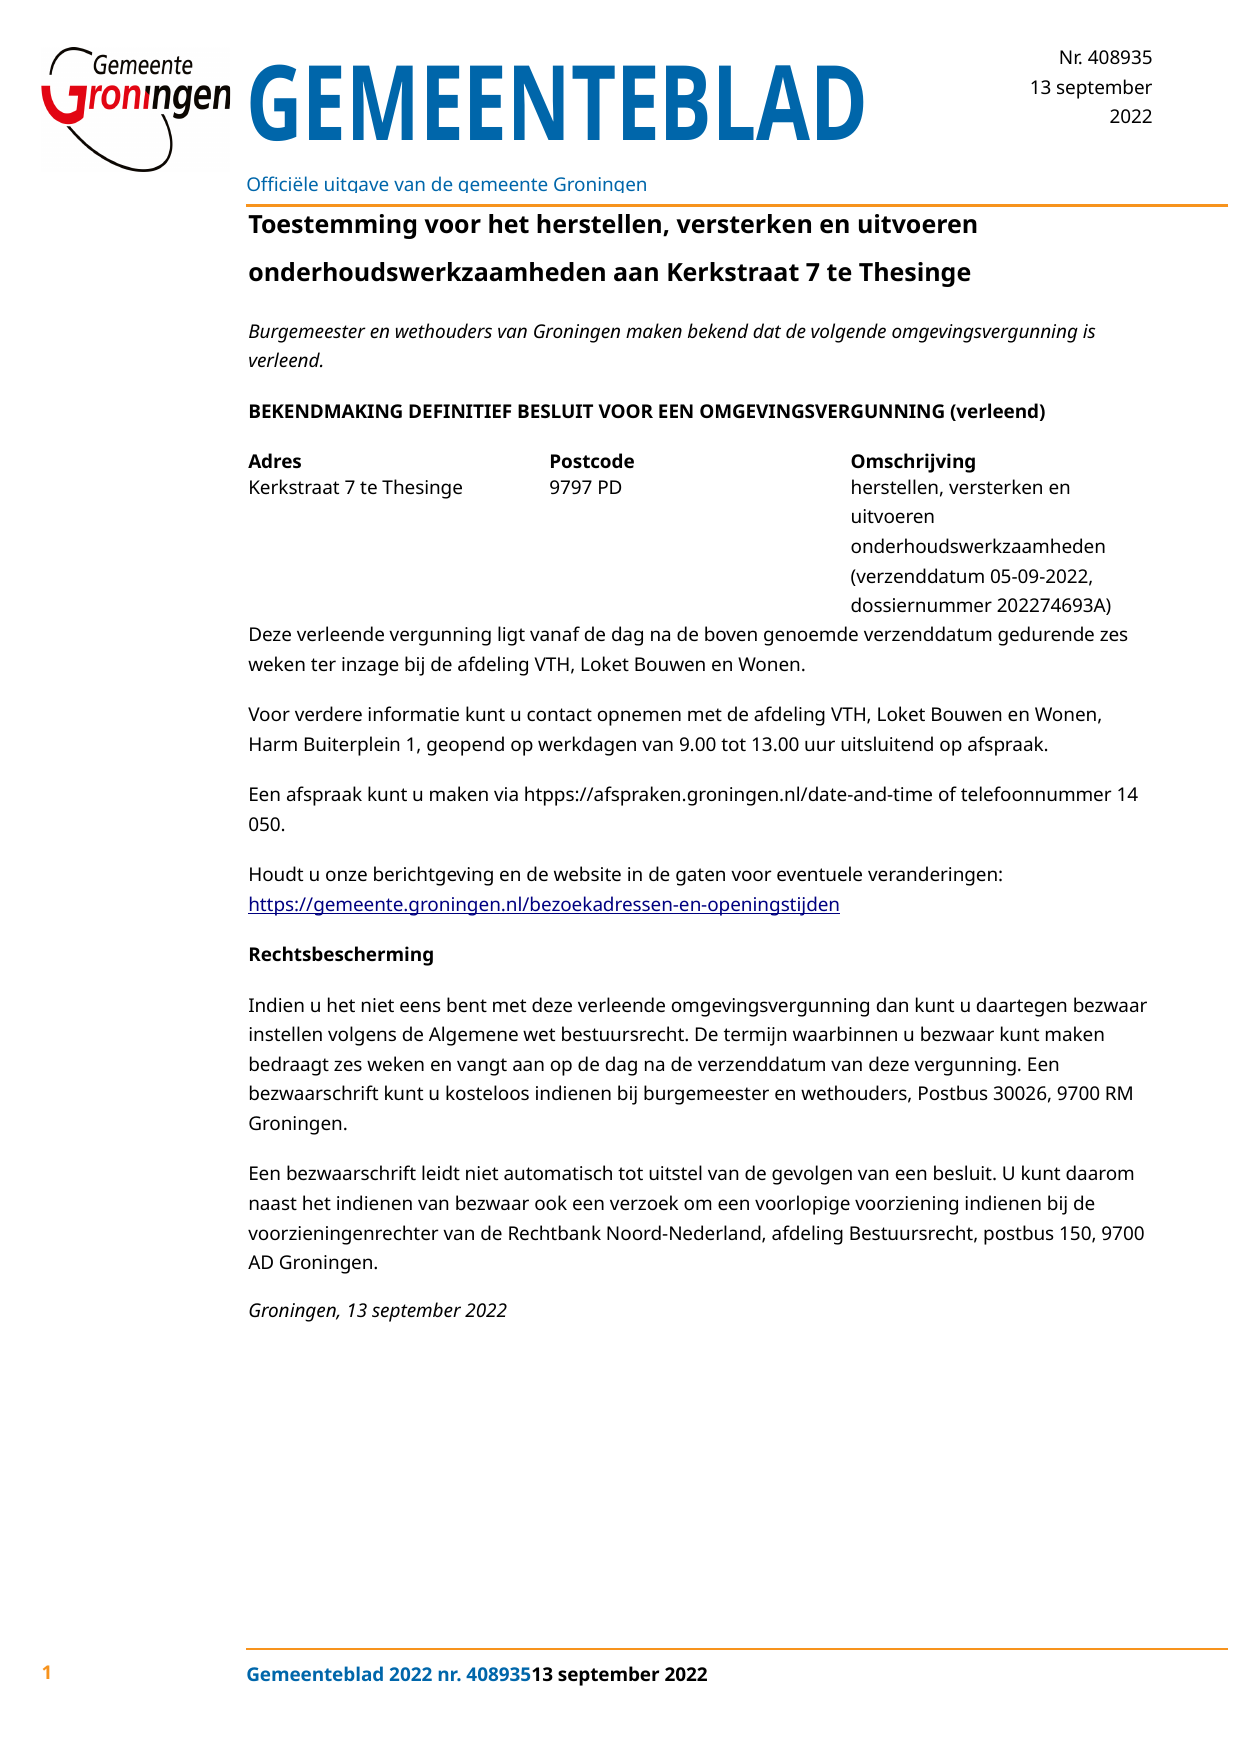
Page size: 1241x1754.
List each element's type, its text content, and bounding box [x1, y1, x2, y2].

text Burgemeester en wethouders van Groningen maken bekend dat de volgende omgevingsvergunning is verleend. [248, 318, 1152, 373]
table_cell Kerkstraat 7 te Thesinge [248, 474, 549, 618]
text Een bezwaarschrift leidt niet automatisch tot uitstel van de gevolgen van een besluit. U kunt daarom naast het indienen van bezwaar ook een verzoek om een voorlopige voorziening indienen bij de voorzieningenrechter van de Rechtbank Noord-Nederland, afdeling Bestuursrecht, postbus 150, 9700 AD Groningen. [248, 1161, 1152, 1275]
picture [41, 47, 231, 172]
text BEKENDMAKING DEFINITIEF BESLUIT VOOR EEN OMGEVINGSVERGUNNING (verleend) [248, 398, 1152, 424]
table_header Postcode [549, 449, 850, 474]
text Een afspraak kunt u maken via htpps://afspraken.groningen.nl/date-and-time of telefoonnummer 14 050. [248, 781, 1152, 837]
table_cell 9797 PD [549, 474, 850, 618]
text Toestemming voor het herstellen, versterken en uitvoeren onderhoudswerkzaamheden aan Kerkstraat 7 te Thesinge [248, 207, 1152, 288]
text Rechtsbescherming [248, 941, 1152, 967]
table_cell herstellen, versterken en uitvoeren onderhoudswerkzaamheden (verzenddatum 05-09-2022, dossiernummer 202274693A) [850, 474, 1152, 618]
text Houdt u onze berichtgeving en de website in de gaten voor eventuele veranderingen: https://gemeente.groningen.nl/bezoekadressen-en-openingstijden [248, 861, 1152, 917]
table_header Omschrijving [850, 449, 1152, 474]
text Deze verleende vergunning ligt vanaf de dag na de boven genoemde verzenddatum gedurende zes weken ter inzage bij de afdeling VTH, Loket Bouwen en Wonen. [248, 621, 1152, 677]
table_header Adres [248, 449, 549, 474]
text Voor verdere informatie kunt u contact opnemen met de afdeling VTH, Loket Bouwen en Wonen, Harm Buiterplein 1, geopend op werkdagen van 9.00 tot 13.00 uur uitsluitend op afspraak. [248, 701, 1152, 757]
text Groningen, 13 september 2022 [248, 1297, 1152, 1323]
text Indien u het niet eens bent met deze verleende omgevingsvergunning dan kunt u daartegen bezwaar instellen volgens de Algemene wet bestuursrecht. De termijn waarbinnen u bezwaar kunt maken bedraagt zes weken en vangt aan op de dag na de verzenddatum van deze vergunning. Een bezwaarschrift kunt u kosteloos indienen bij burgemeester en wethouders, Postbus 30026, 9700 RM Groningen. [248, 992, 1152, 1136]
